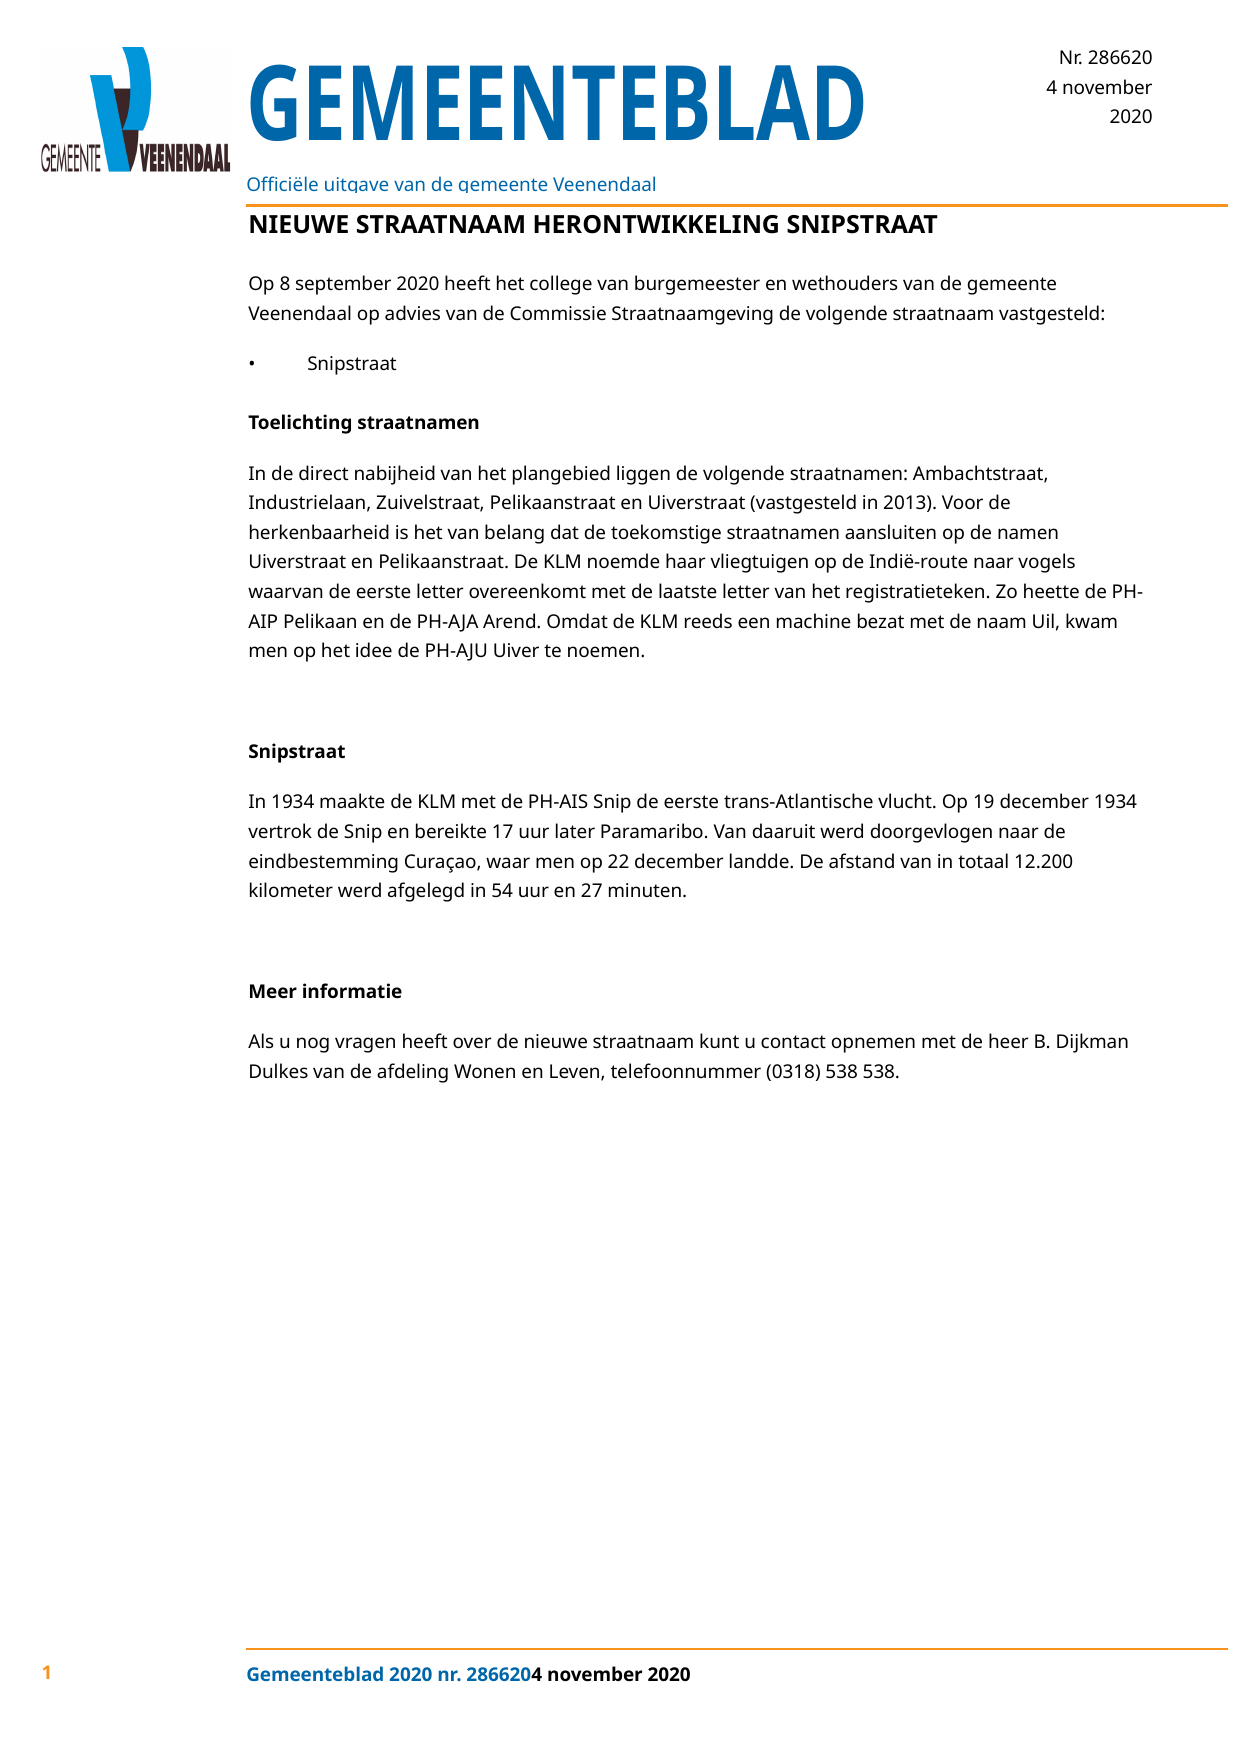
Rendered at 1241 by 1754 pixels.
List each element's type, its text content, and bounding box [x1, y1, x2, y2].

list Snipstraat [248, 350, 1152, 376]
text NIEUWE STRAATNAAM HERONTWIKKELING SNIPSTRAAT [248, 207, 1152, 241]
text In de direct nabijheid van het plangebied liggen de volgende straatnamen: Ambachtstraat, Industrielaan, Zuivelstraat, Pelikaanstraat en Uiverstraat (vastgesteld in 2013). Voor de herkenbaarheid is het van belang dat de toekomstige straatnamen aansluiten op de namen Uiverstraat en Pelikaanstraat. De KLM noemde haar vliegtuigen op de Indië-route naar vogels waarvan de eerste letter overeenkomt met de laatste letter van het registratieteken. Zo heette de PH-AIP Pelikaan en de PH-AJA Arend. Omdat de KLM reeds een machine bezat met de naam Uil, kwam men op het idee de PH-AJU Uiver te noemen. [248, 460, 1152, 663]
text Toelichting straatnamen [248, 409, 1152, 435]
picture [41, 47, 130, 172]
text Meer informatie [248, 978, 1152, 1004]
text Snipstraat [248, 738, 1152, 764]
text In 1934 maakte de KLM met de PH-AIS Snip de eerste trans-Atlantische vlucht. Op 19 december 1934 vertrok de Snip en bereikte 17 uur later Paramaribo. Van daaruit werd doorgevlogen naar de eindbestemming Curaçao, waar men op 22 december landde. De afstand van in totaal 12.200 kilometer werd afgelegd in 54 uur en 27 minuten. [248, 789, 1152, 903]
picture [123, 47, 231, 172]
text Als u nog vragen heeft over de nieuwe straatnaam kunt u contact opnemen met de heer B. Dijkman Dulkes van de afdeling Wonen en Leven, telefoonnummer (0318) 538 538. [248, 1029, 1152, 1084]
text Op 8 september 2020 heeft het college van burgemeester en wethouders van de gemeente Veenendaal op advies van de Commissie Straatnaamgeving de volgende straatnaam vastgesteld: [248, 270, 1152, 326]
